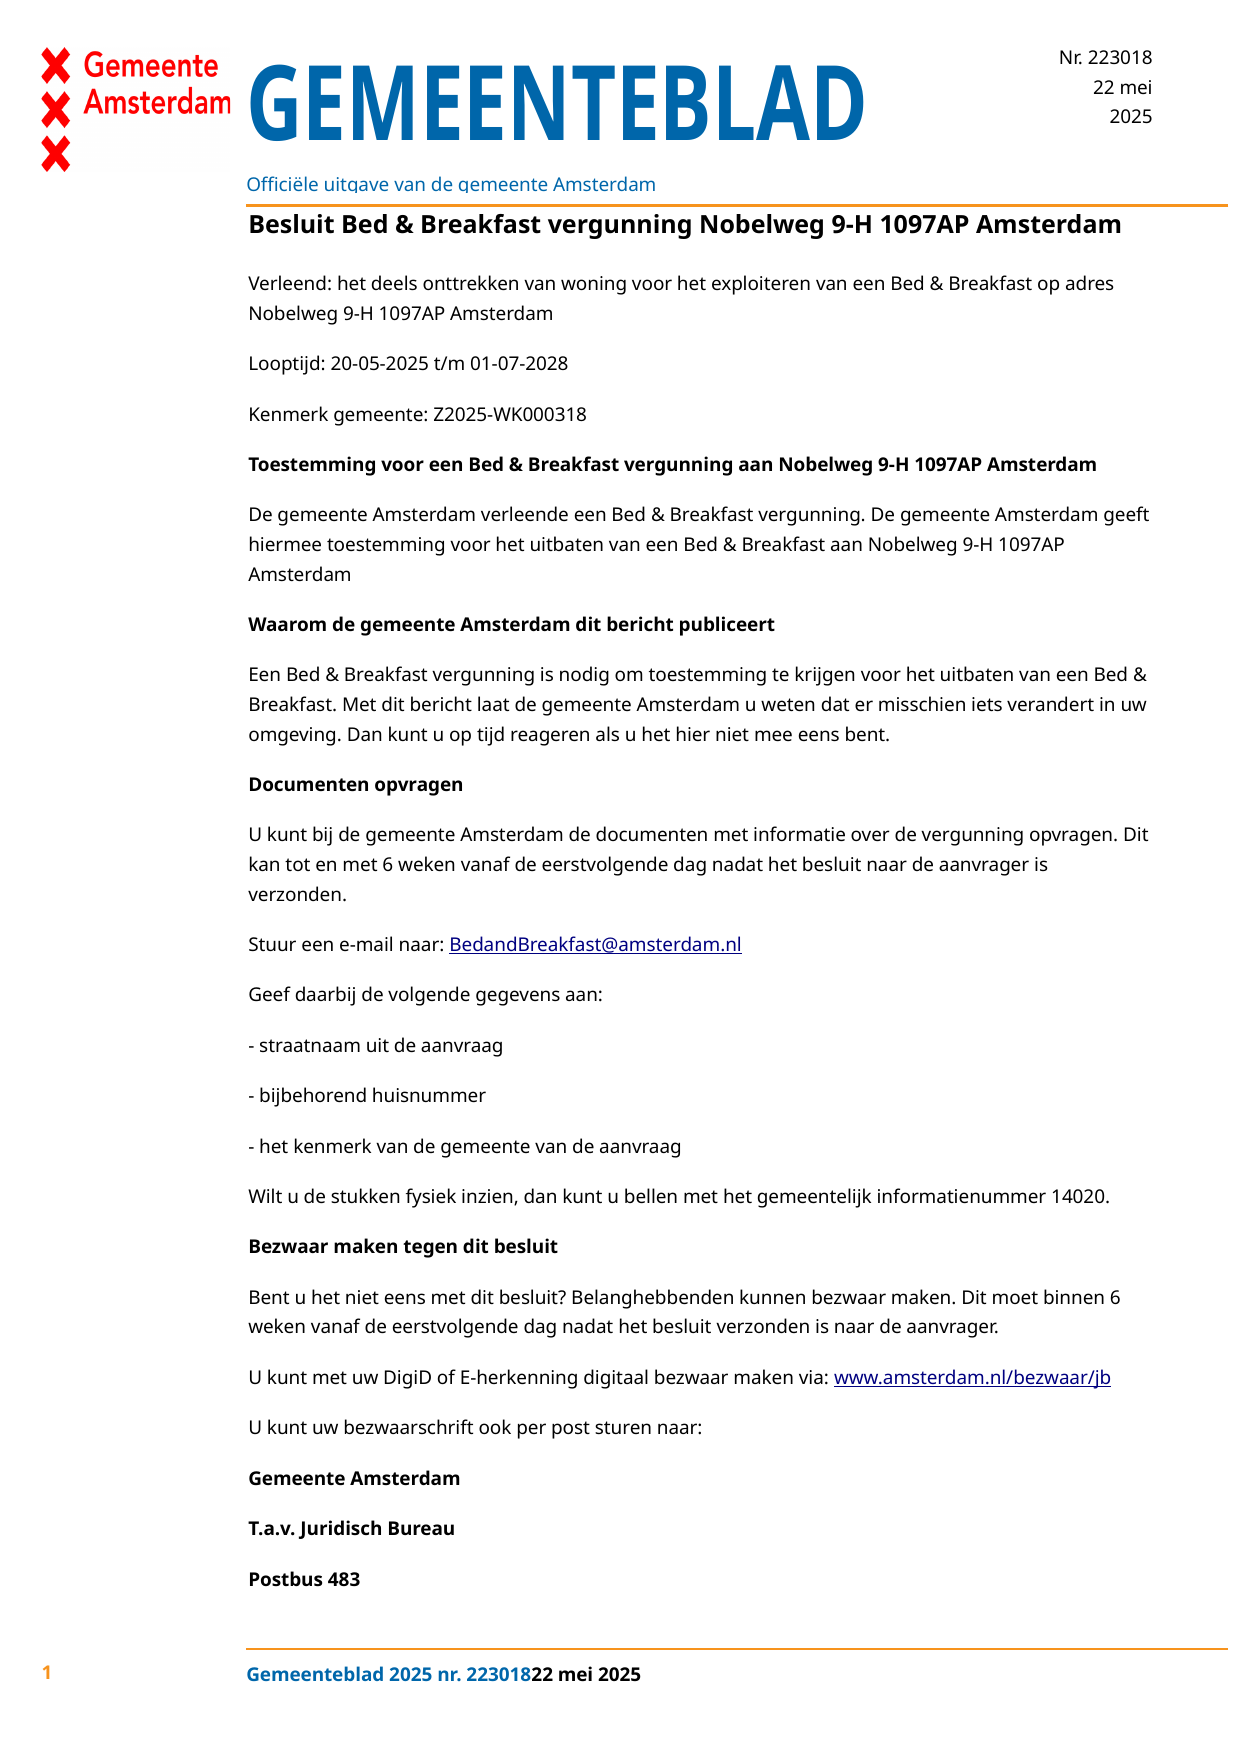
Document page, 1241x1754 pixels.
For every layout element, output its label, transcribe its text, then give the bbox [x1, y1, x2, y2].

text Bent u het niet eens met dit besluit? Belanghebbenden kunnen bezwaar maken. Dit moet binnen 6 weken vanaf de eerstvolgende dag nadat het besluit verzonden is naar de aanvrager. [248, 1284, 1152, 1339]
text Bezwaar maken tegen dit besluit [248, 1234, 1152, 1259]
text Waarom de gemeente Amsterdam dit bericht publiceert [248, 611, 1152, 637]
text U kunt uw bezwaarschrift ook per post sturen naar: [248, 1414, 1152, 1440]
text Postbus 483 [248, 1566, 1152, 1591]
text De gemeente Amsterdam verleende een Bed & Breakfast vergunning. De gemeente Amsterdam geeft hiermee toestemming voor het uitbaten van een Bed & Breakfast aan Nobelweg 9-H 1097AP Amsterdam [248, 502, 1152, 586]
text - het kenmerk van de gemeente van de aanvraag [248, 1133, 1152, 1158]
text Besluit Bed & Breakfast vergunning Nobelweg 9-H 1097AP Amsterdam [248, 207, 1152, 241]
text Documenten opvragen [248, 771, 1152, 797]
text Toestemming voor een Bed & Breakfast vergunning aan Nobelweg 9-H 1097AP Amsterdam [248, 451, 1152, 477]
text Gemeente Amsterdam [248, 1465, 1152, 1491]
text U kunt bij de gemeente Amsterdam de documenten met informatie over de vergunning opvragen. Dit kan tot en met 6 weken vanaf de eerstvolgende dag nadat het besluit naar de aanvrager is verzonden. [248, 822, 1152, 906]
text Kenmerk gemeente: Z2025-WK000318 [248, 401, 1152, 426]
text T.a.v. Juridisch Bureau [248, 1515, 1152, 1541]
text - bijbehorend huisnummer [248, 1082, 1152, 1108]
text Wilt u de stukken fysiek inzien, dan kunt u bellen met het gemeentelijk informatienummer 14020. [248, 1183, 1152, 1209]
text Looptijd: 20-05-2025 t/m 01-07-2028 [248, 350, 1152, 376]
text - straatnaam uit de aanvraag [248, 1032, 1152, 1058]
text U kunt met uw DigiD of E-herkenning digitaal bezwaar maken via: www.amsterdam.nl/bezwaar/jb [248, 1364, 1152, 1390]
text Een Bed & Breakfast vergunning is nodig om toestemming te krijgen voor het uitbaten van een Bed & Breakfast. Met dit bericht laat de gemeente Amsterdam u weten dat er misschien iets verandert in uw omgeving. Dan kunt u op tijd reageren als u het hier niet mee eens bent. [248, 662, 1152, 746]
text Stuur een e-mail naar: BedandBreakfast@amsterdam.nl [248, 931, 1152, 957]
picture [41, 47, 231, 172]
text Geef daarbij de volgende gegevens aan: [248, 982, 1152, 1007]
text Verleend: het deels onttrekken van woning voor het exploiteren van een Bed & Breakfast op adres Nobelweg 9-H 1097AP Amsterdam [248, 270, 1152, 326]
